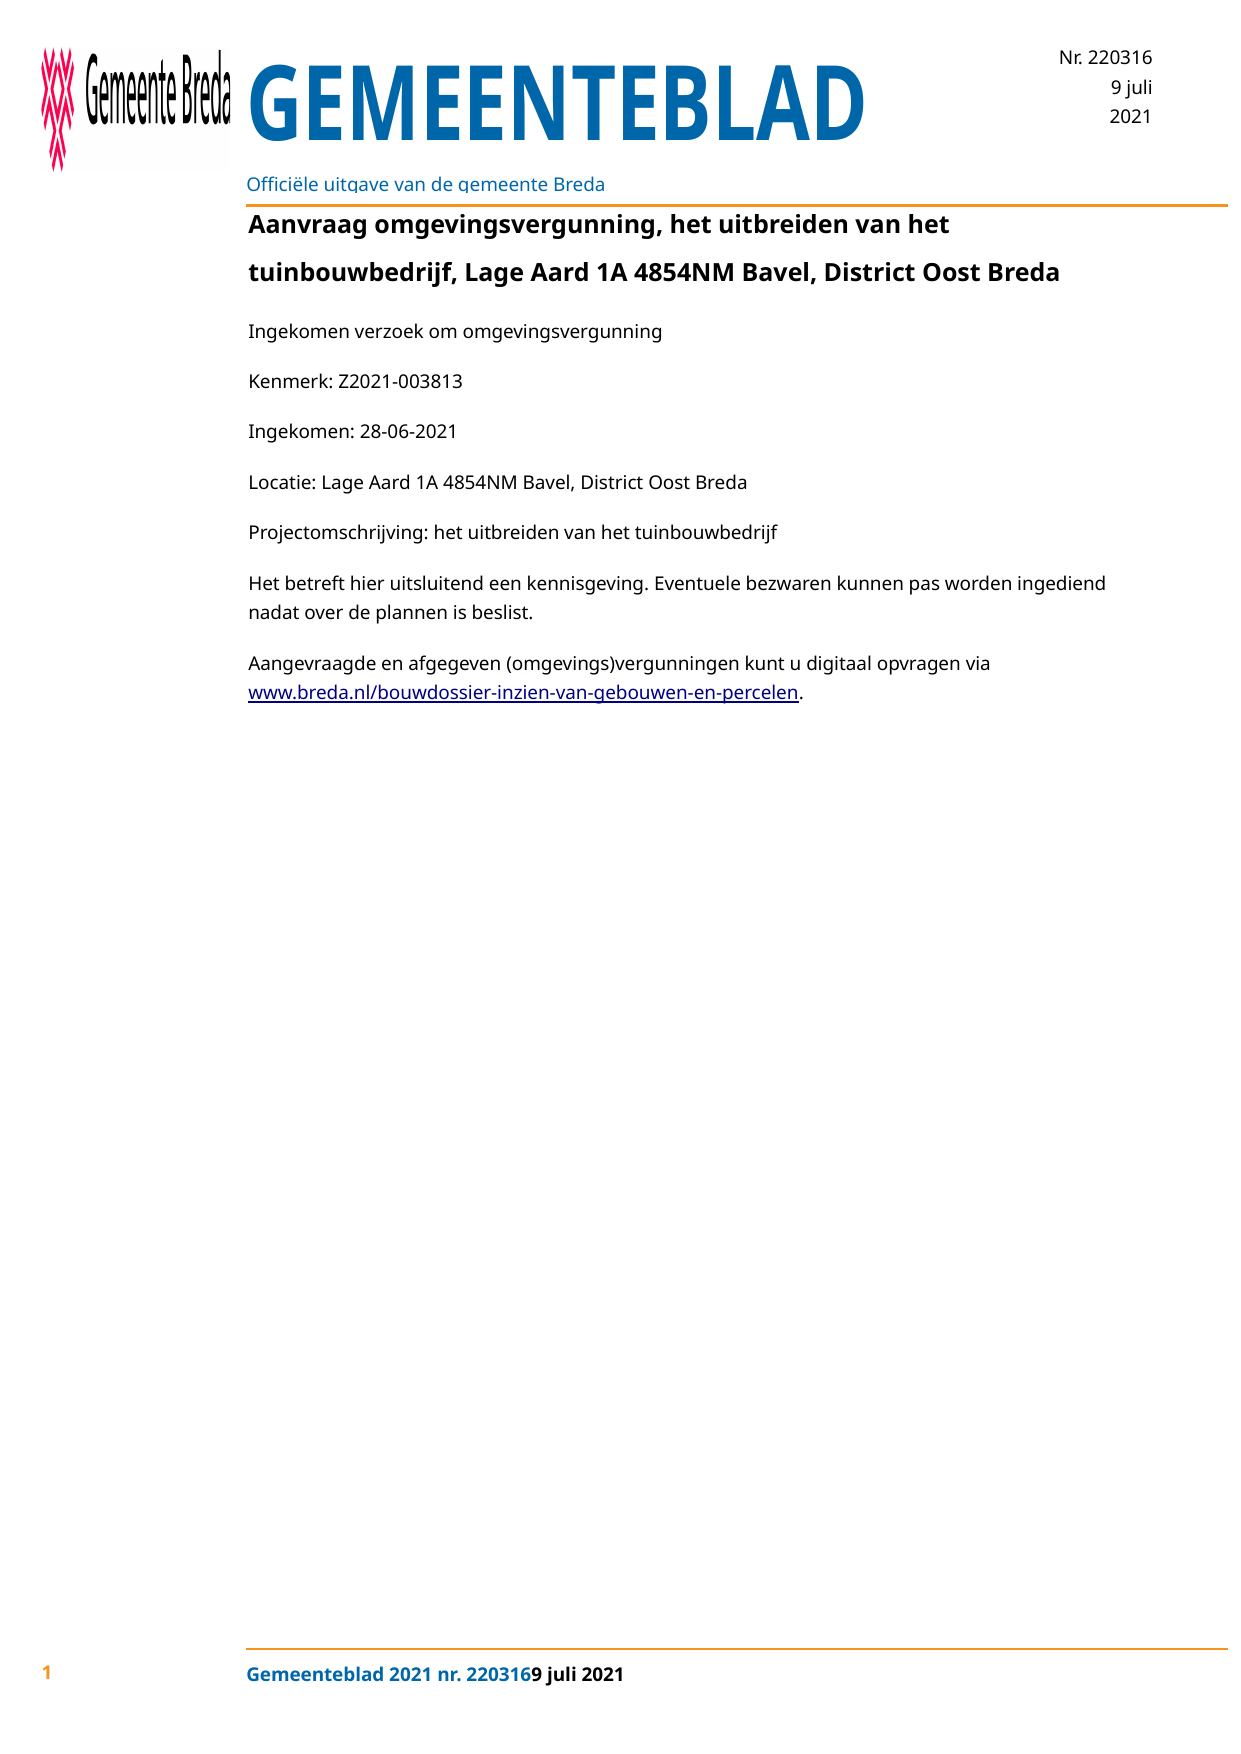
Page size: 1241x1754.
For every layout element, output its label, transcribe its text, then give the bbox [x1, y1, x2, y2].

text Projectomschrijving: het uitbreiden van het tuinbouwbedrijf [248, 519, 1152, 545]
text Aanvraag omgevingsvergunning, het uitbreiden van het tuinbouwbedrijf, Lage Aard 1A 4854NM Bavel, District Oost Breda [248, 207, 1152, 288]
text Locatie: Lage Aard 1A 4854NM Bavel, District Oost Breda [248, 469, 1152, 495]
text Het betreft hier uitsluitend een kennisgeving. Eventuele bezwaren kunnen pas worden ingediend nadat over de plannen is beslist. [248, 570, 1152, 625]
text Kenmerk: Z2021-003813 [248, 368, 1152, 394]
text Aangevraagde en afgegeven (omgevings)vergunningen kunt u digitaal opvragen via www.breda.nl/bouwdossier-inzien-van-gebouwen-en-percelen. [248, 650, 1152, 705]
text Ingekomen verzoek om omgevingsvergunning [248, 318, 1152, 344]
text Ingekomen: 28-06-2021 [248, 419, 1152, 444]
picture [41, 47, 231, 172]
